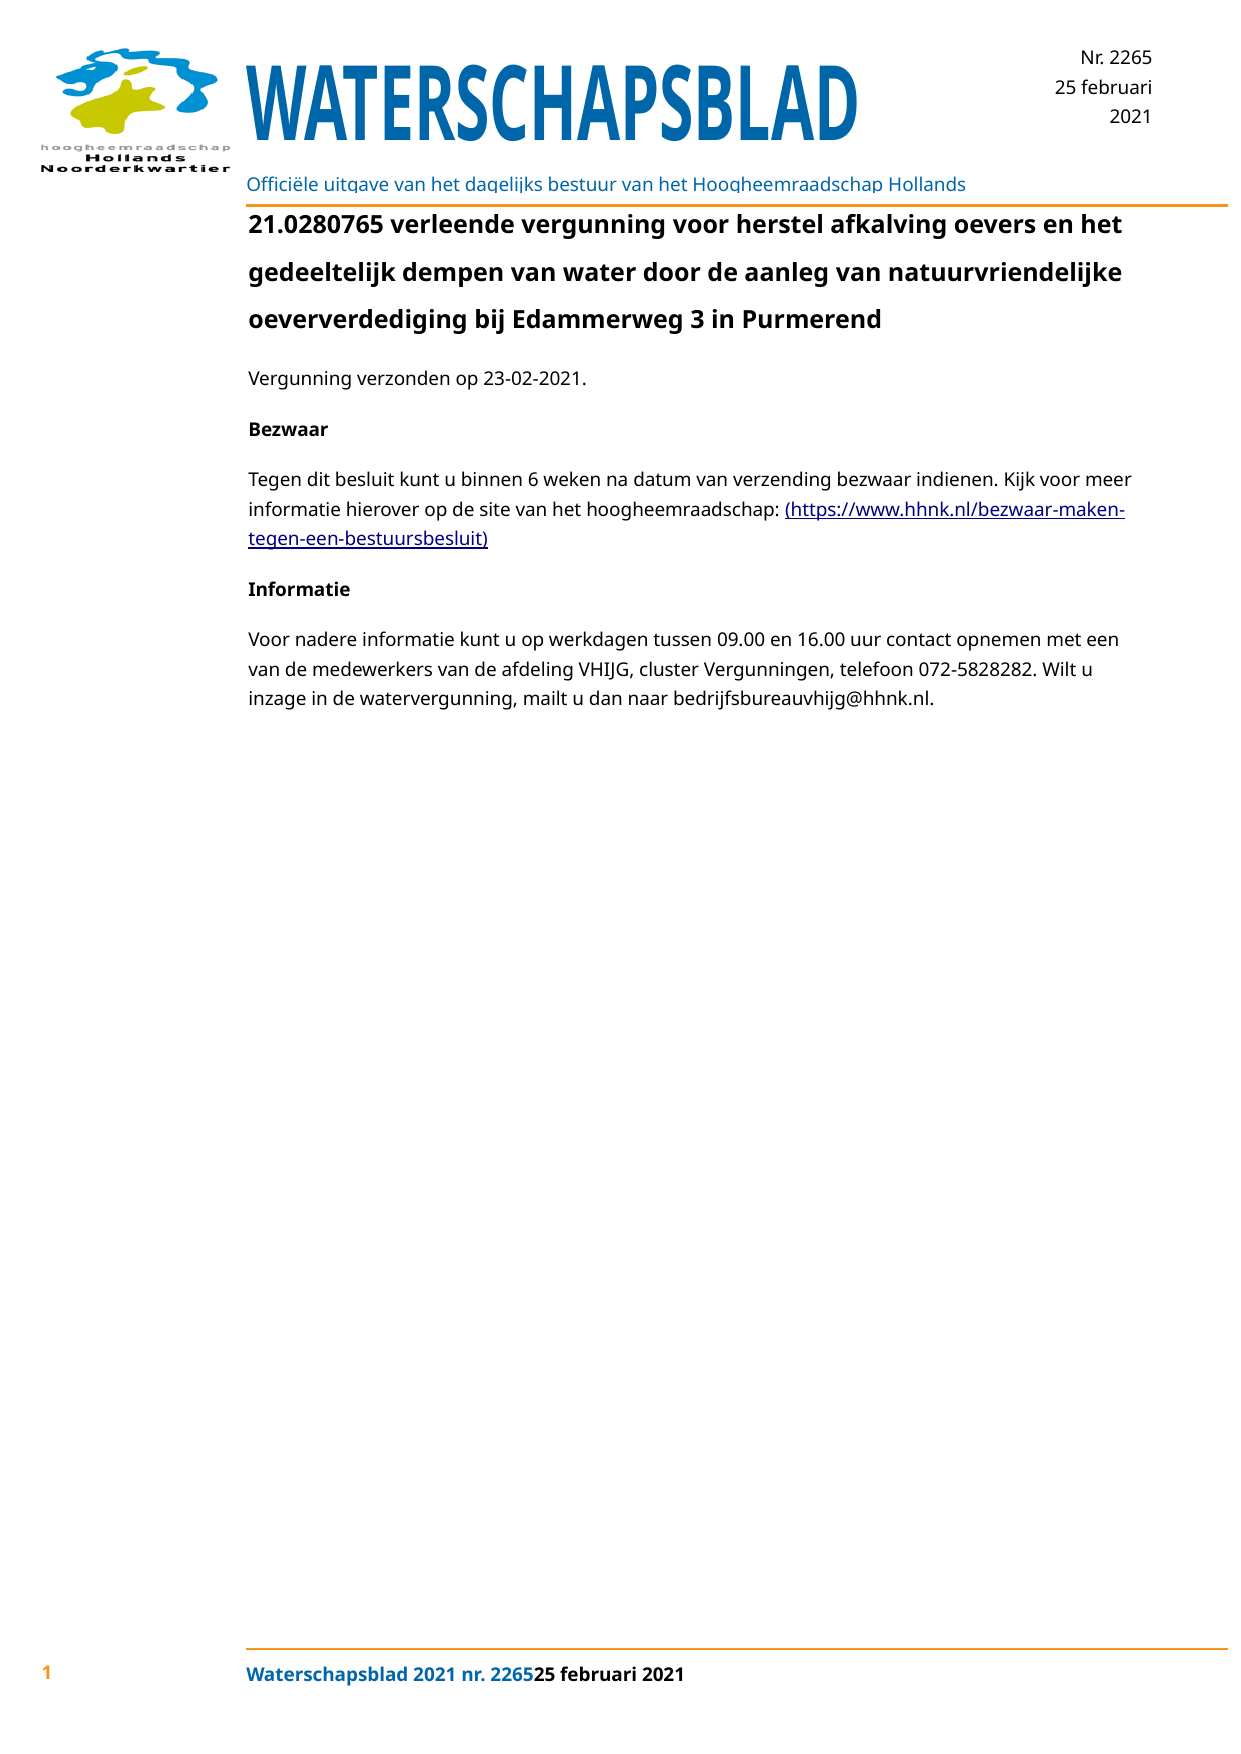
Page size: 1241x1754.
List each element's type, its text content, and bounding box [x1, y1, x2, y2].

text Bezwaar [248, 416, 1152, 442]
picture [41, 47, 231, 172]
text 21.0280765 verleende vergunning voor herstel afkalving oevers en het gedeeltelijk dempen van water door de aanleg van natuurvriendelijke oeververdediging bij Edammerweg 3 in Purmerend [248, 207, 1152, 336]
text Informatie [248, 576, 1152, 602]
text Tegen dit besluit kunt u binnen 6 weken na datum van verzending bezwaar indienen. Kijk voor meer informatie hierover op de site van het hoogheemraadschap: (https://www.hhnk.nl/bezwaar-maken-tegen-een-bestuursbesluit) [248, 466, 1152, 551]
text Vergunning verzonden op 23-02-2021. [248, 366, 1152, 391]
text Voor nadere informatie kunt u op werkdagen tussen 09.00 en 16.00 uur contact opnemen met een van de medewerkers van de afdeling VHIJG, cluster Vergunningen, telefoon 072-5828282. Wilt u inzage in de watervergunning, mailt u dan naar bedrijfsbureauvhijg@hhnk.nl. [248, 626, 1152, 711]
